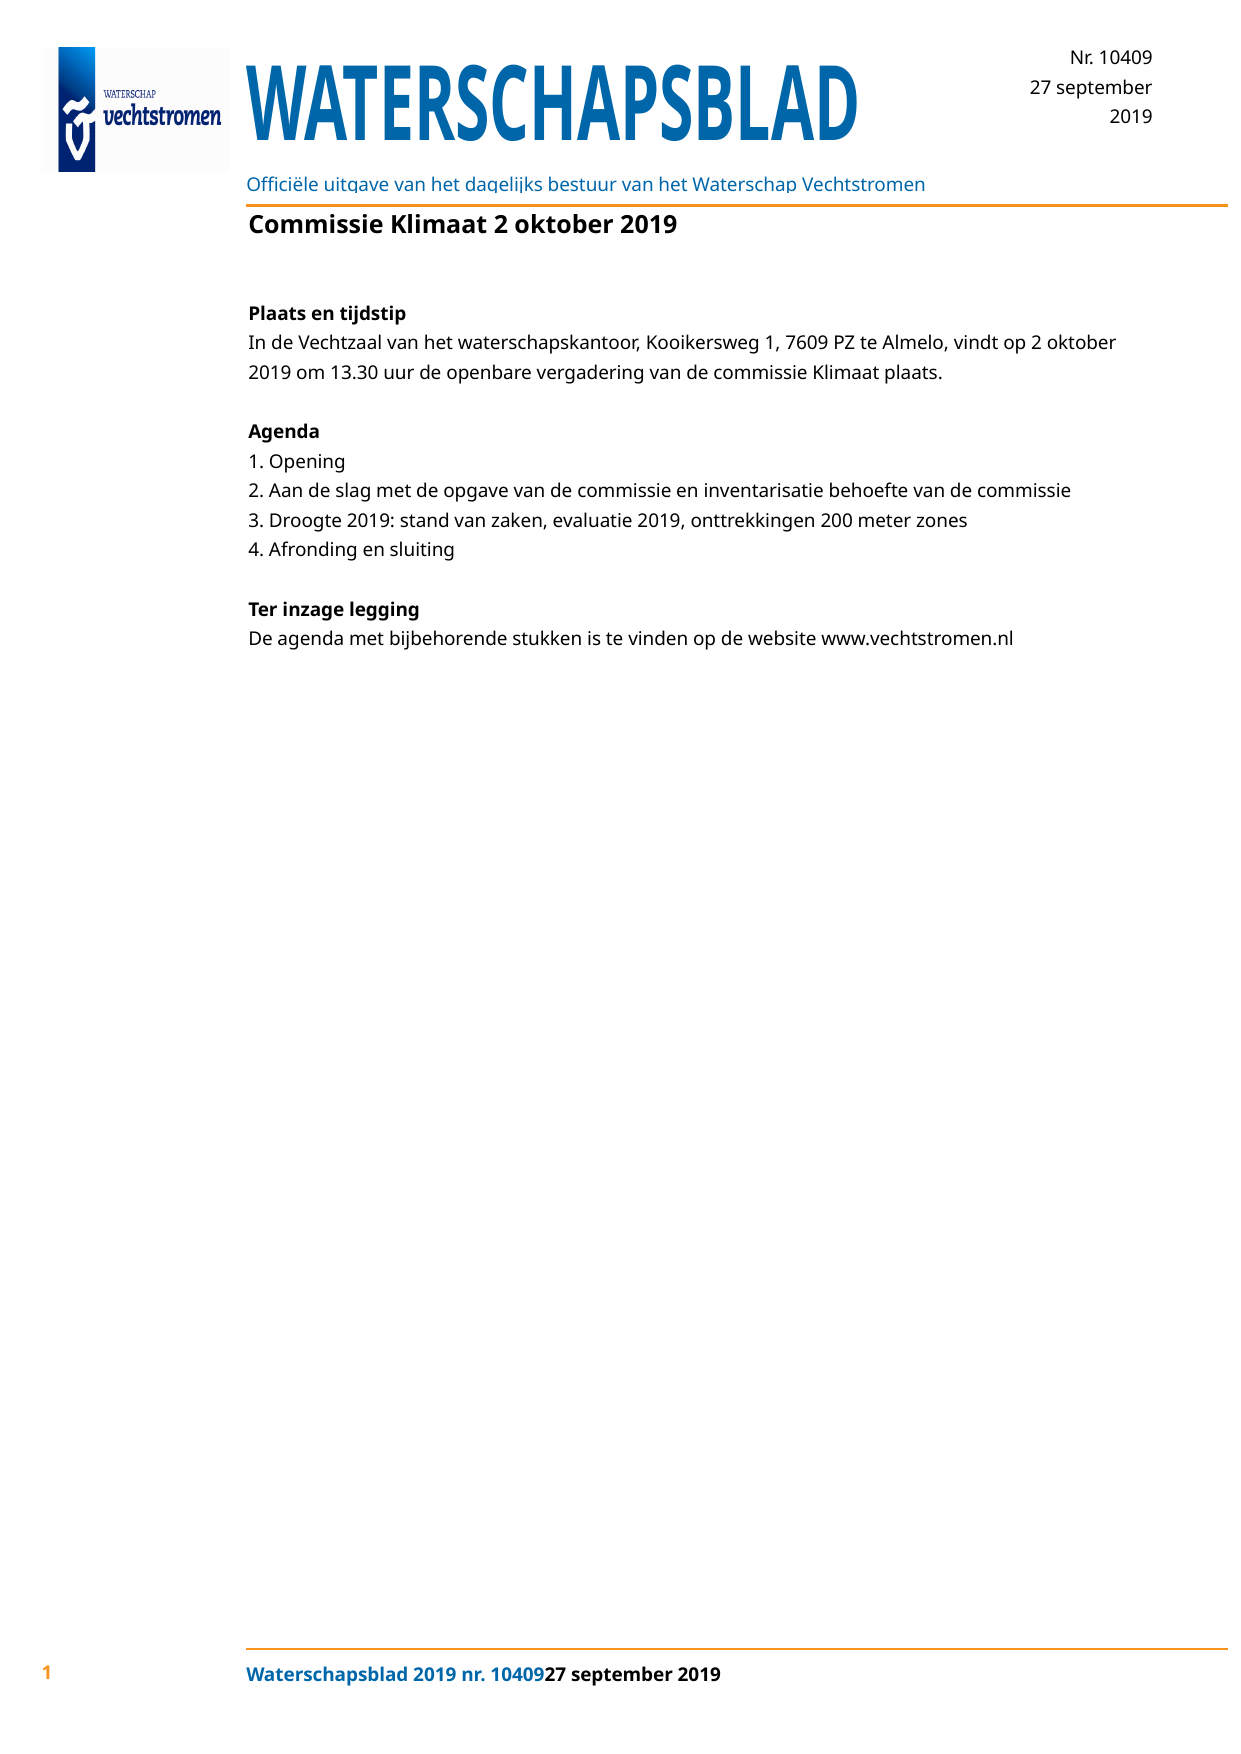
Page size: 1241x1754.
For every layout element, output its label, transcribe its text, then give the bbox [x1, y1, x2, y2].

picture [41, 47, 231, 172]
text 4. Afronding en sluiting [248, 537, 1152, 562]
text In de Vechtzaal van het waterschapskantoor, Kooikersweg 1, 7609 PZ te Almelo, vindt op 2 oktober 2019 om 13.30 uur de openbare vergadering van de commissie Klimaat plaats. [248, 329, 1152, 385]
text Ter inzage legging [248, 596, 1152, 621]
text Commissie Klimaat 2 oktober 2019 [248, 207, 1152, 241]
text Agenda [248, 418, 1152, 444]
text De agenda met bijbehorende stukken is te vinden op de website www.vechtstromen.nl [248, 625, 1152, 651]
text Plaats en tijdstip [248, 300, 1152, 326]
text 2. Aan de slag met de opgave van de commissie en inventarisatie behoefte van de commissie [248, 477, 1152, 503]
text 3. Droogte 2019: stand van zaken, evaluatie 2019, onttrekkingen 200 meter zones [248, 507, 1152, 533]
text 1. Opening [248, 448, 1152, 473]
